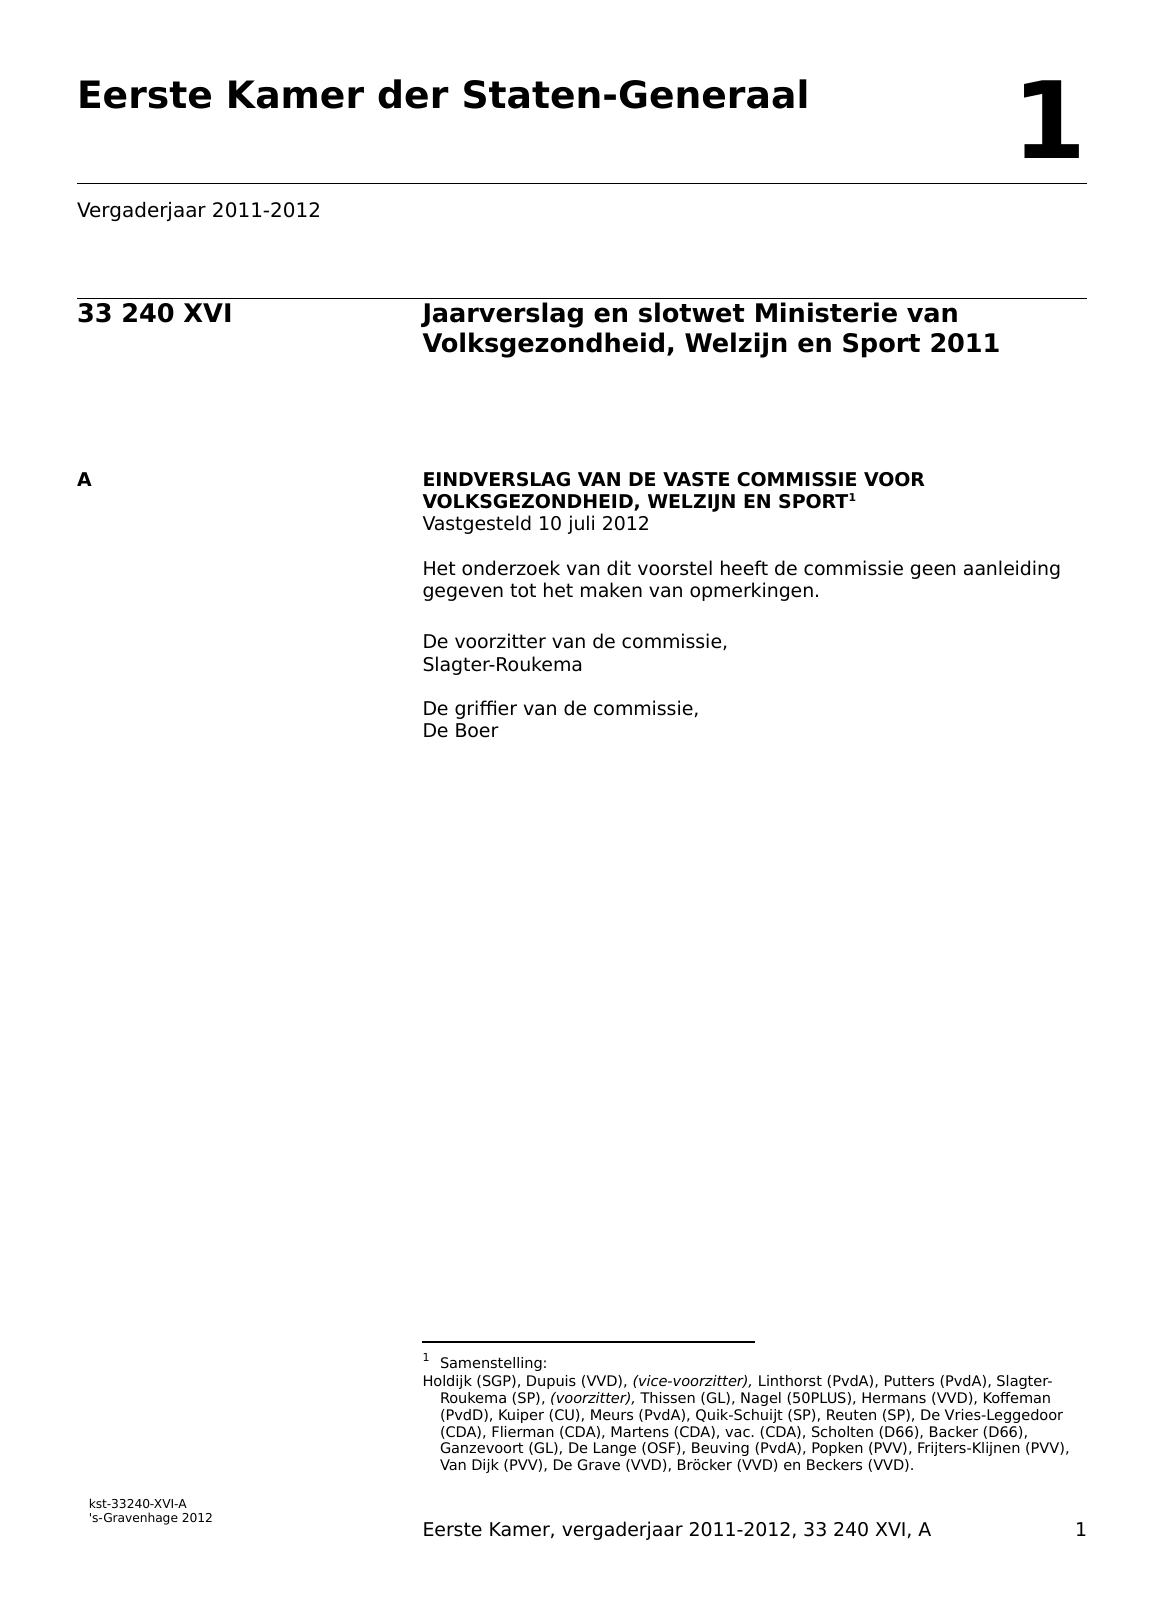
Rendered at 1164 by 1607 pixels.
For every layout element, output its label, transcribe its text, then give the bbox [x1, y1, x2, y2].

table_header 1 [886, 59, 1087, 183]
text 's-Gravenhage 2012 [88, 1511, 323, 1525]
text Samenstelling: [422, 1351, 1087, 1373]
table_header Eerste Kamer der Staten-Generaal [77, 59, 886, 183]
text Holdijk (SGP), Dupuis (VVD), (vice-voorzitter), Linthorst (PvdA), Putters (PvdA), Slagter-Roukema (SP), (voorzitter), Thissen (GL), Nagel (50PLUS), Hermans (VVD), Koffeman (PvdD), Kuiper (CU), Meurs (PvdA), Quik-Schuijt (SP), Reuten (SP), De Vries-Leggedoor (CDA), Flierman (CDA), Martens (CDA), vac. (CDA), Scholten (D66), Backer (D66), Ganzevoort (GL), De Lange (OSF), Beuving (PvdA), Popken (PVV), Frijters-Klijnen (PVV), Van Dijk (PVV), De Grave (VVD), Bröcker (VVD) en Beckers (VVD). [422, 1373, 1087, 1474]
text De griffier van de commissie, De Boer [422, 698, 1087, 742]
table_cell Vergaderjaar 2011-2012 [77, 184, 1087, 298]
text kst-33240-XVI-A [88, 1497, 323, 1511]
subtitle A EINDVERSLAG VAN DE VASTE COMMISSIE VOOR VOLKSGEZONDHEID, WELZIJN EN SPORT [77, 469, 1087, 513]
text Het onderzoek van dit voorstel heeft de commissie geen aanleiding gegeven tot het maken van opmerkingen. [422, 557, 1087, 601]
text Vastgesteld 10 juli 2012 [422, 513, 1087, 535]
text De voorzitter van de commissie, Slagter-Roukema [422, 631, 1087, 675]
subtitle 33 240 XVI Jaarverslag en slotwet Ministerie van Volksgezondheid, Welzijn en Sport 2011 [77, 299, 1087, 358]
